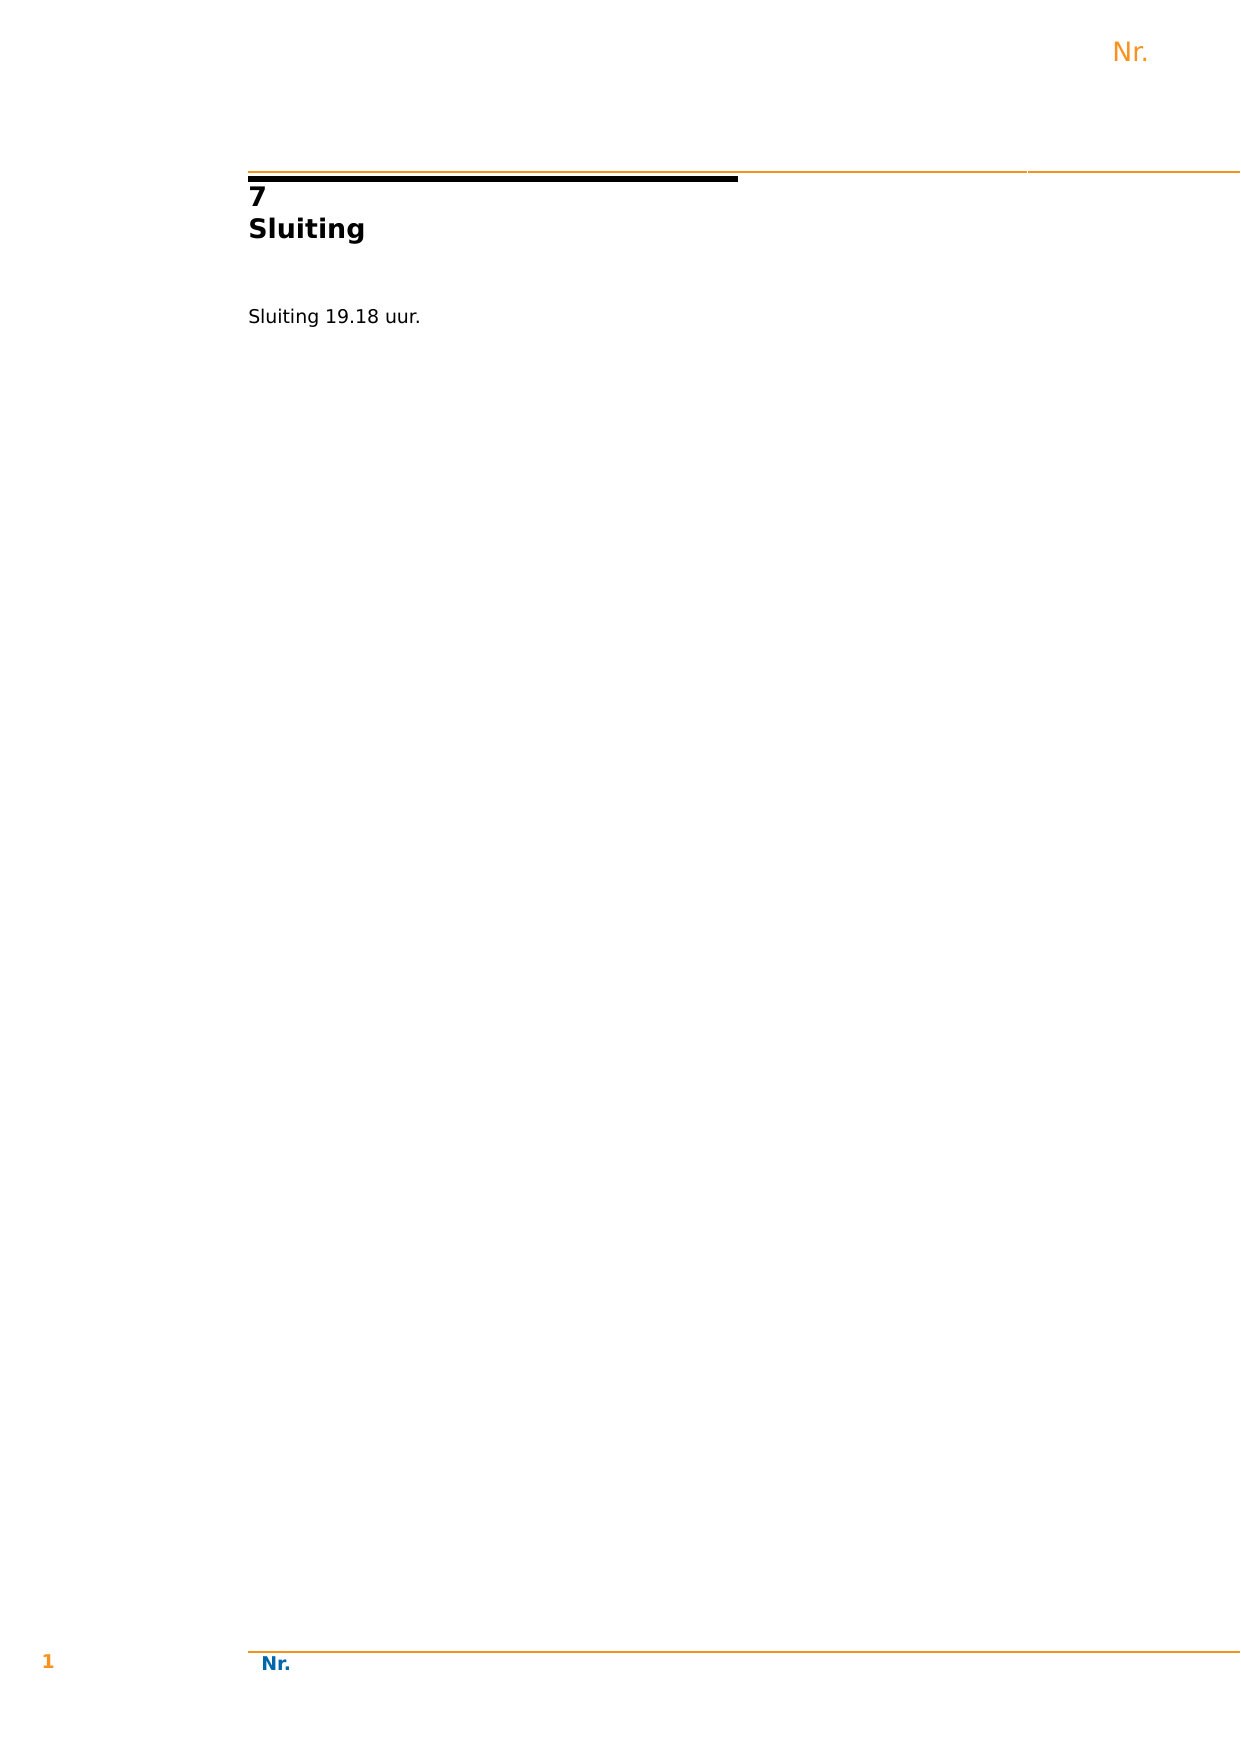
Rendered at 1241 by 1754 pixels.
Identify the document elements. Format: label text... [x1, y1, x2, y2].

title 7 Sluiting [248, 182, 691, 244]
text Sluiting 19.18 uur. [248, 306, 691, 328]
